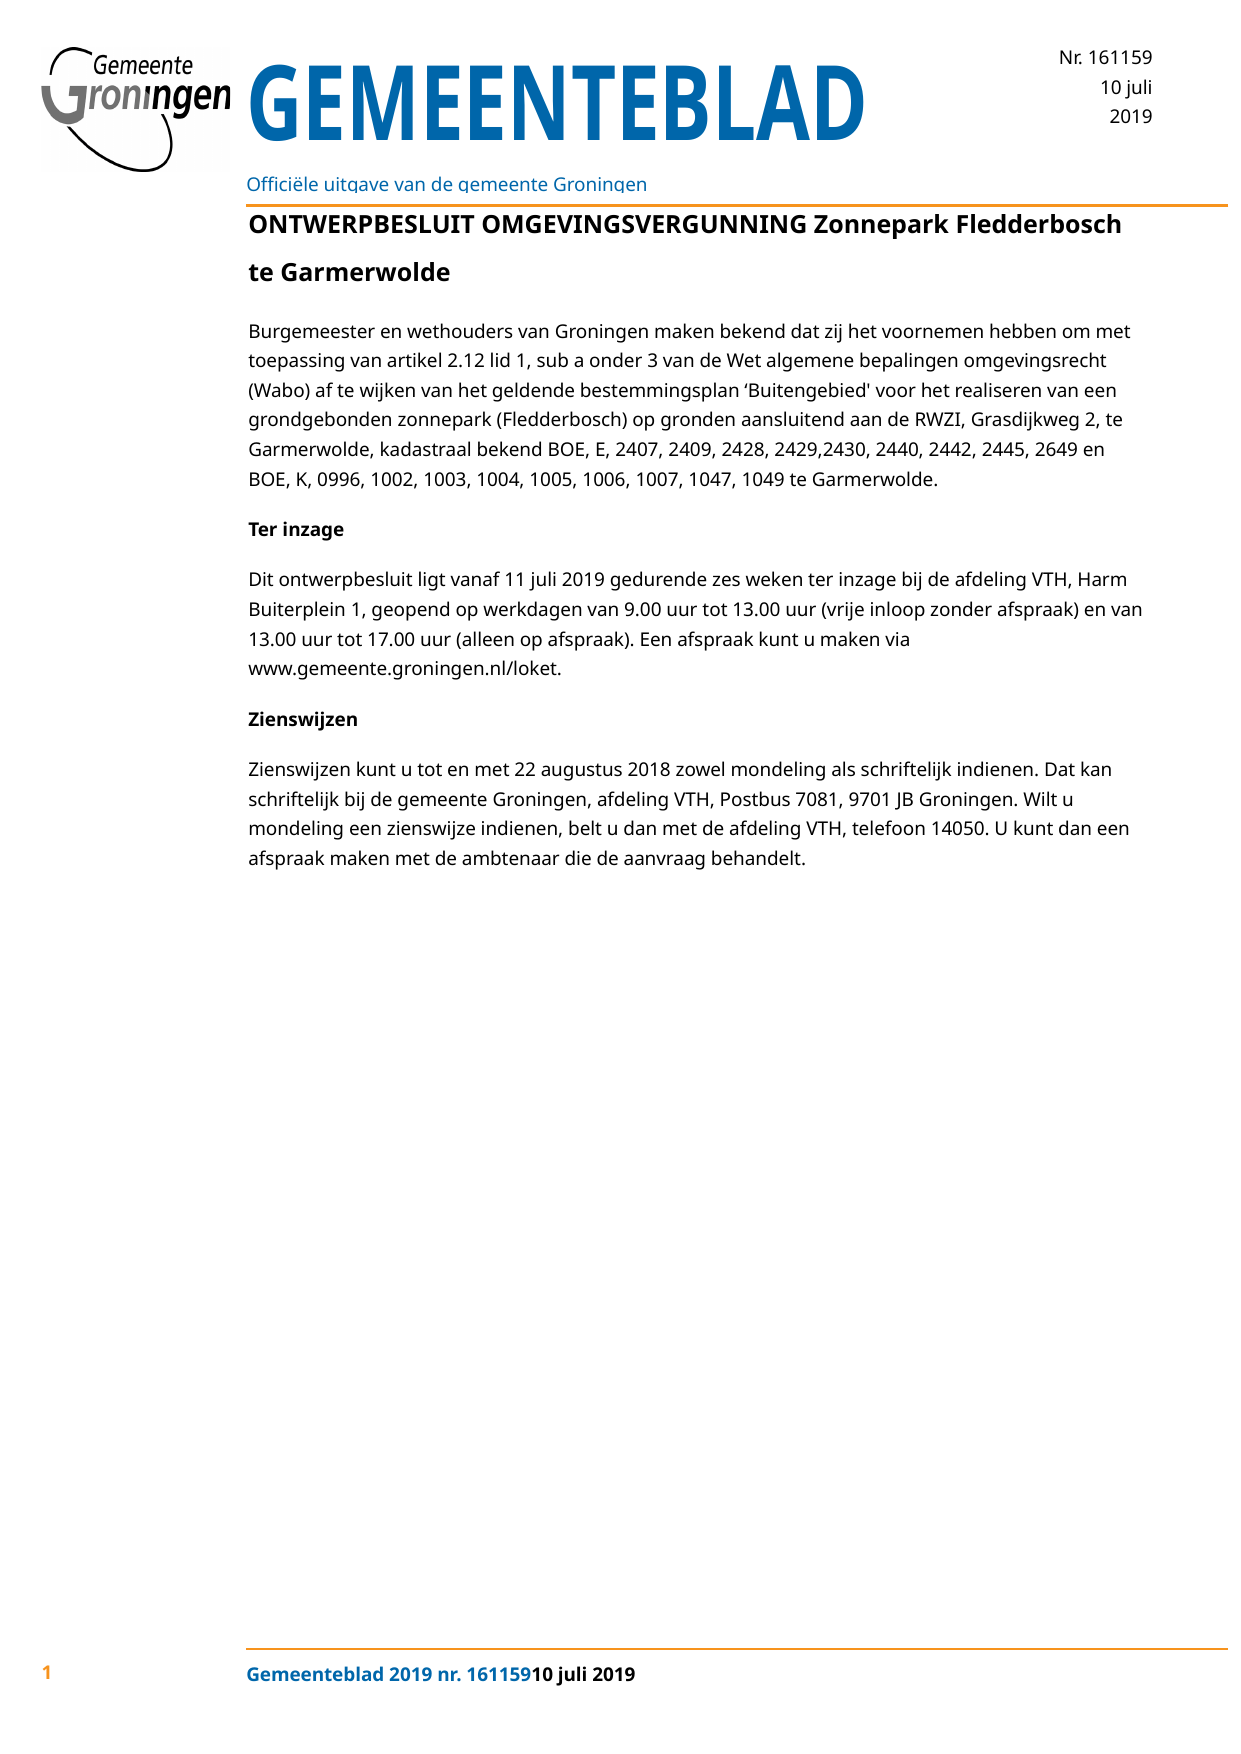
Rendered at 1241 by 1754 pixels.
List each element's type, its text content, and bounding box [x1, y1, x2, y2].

text Zienswijzen [248, 706, 1152, 732]
text Dit ontwerpbesluit ligt vanaf 11 juli 2019 gedurende zes weken ter inzage bij de afdeling VTH, Harm Buiterplein 1, geopend op werkdagen van 9.00 uur tot 13.00 uur (vrije inloop zonder afspraak) en van 13.00 uur tot 17.00 uur (alleen op afspraak). Een afspraak kunt u maken via www.gemeente.groningen.nl/loket. [248, 567, 1152, 681]
text Burgemeester en wethouders van Groningen maken bekend dat zij het voornemen hebben om met toepassing van artikel 2.12 lid 1, sub a onder 3 van de Wet algemene bepalingen omgevingsrecht (Wabo) af te wijken van het geldende bestemmingsplan ‘Buitengebied' voor het realiseren van een grondgebonden zonnepark (Fledderbosch) op gronden aansluitend aan de RWZI, Grasdijkweg 2, te Garmerwolde, kadastraal bekend BOE, E, 2407, 2409, 2428, 2429,2430, 2440, 2442, 2445, 2649 en BOE, K, 0996, 1002, 1003, 1004, 1005, 1006, 1007, 1047, 1049 te Garmerwolde. [248, 318, 1152, 492]
text Ter inzage [248, 516, 1152, 542]
picture [41, 47, 231, 172]
text Zienswijzen kunt u tot en met 22 augustus 2018 zowel mondeling als schriftelijk indienen. Dat kan schriftelijk bij de gemeente Groningen, afdeling VTH, Postbus 7081, 9701 JB Groningen. Wilt u mondeling een zienswijze indienen, belt u dan met de afdeling VTH, telefoon 14050. U kunt dan een afspraak maken met de ambtenaar die de aanvraag behandelt. [248, 756, 1152, 871]
text ONTWERPBESLUIT OMGEVINGSVERGUNNING Zonnepark Fledderbosch te Garmerwolde [248, 207, 1152, 288]
